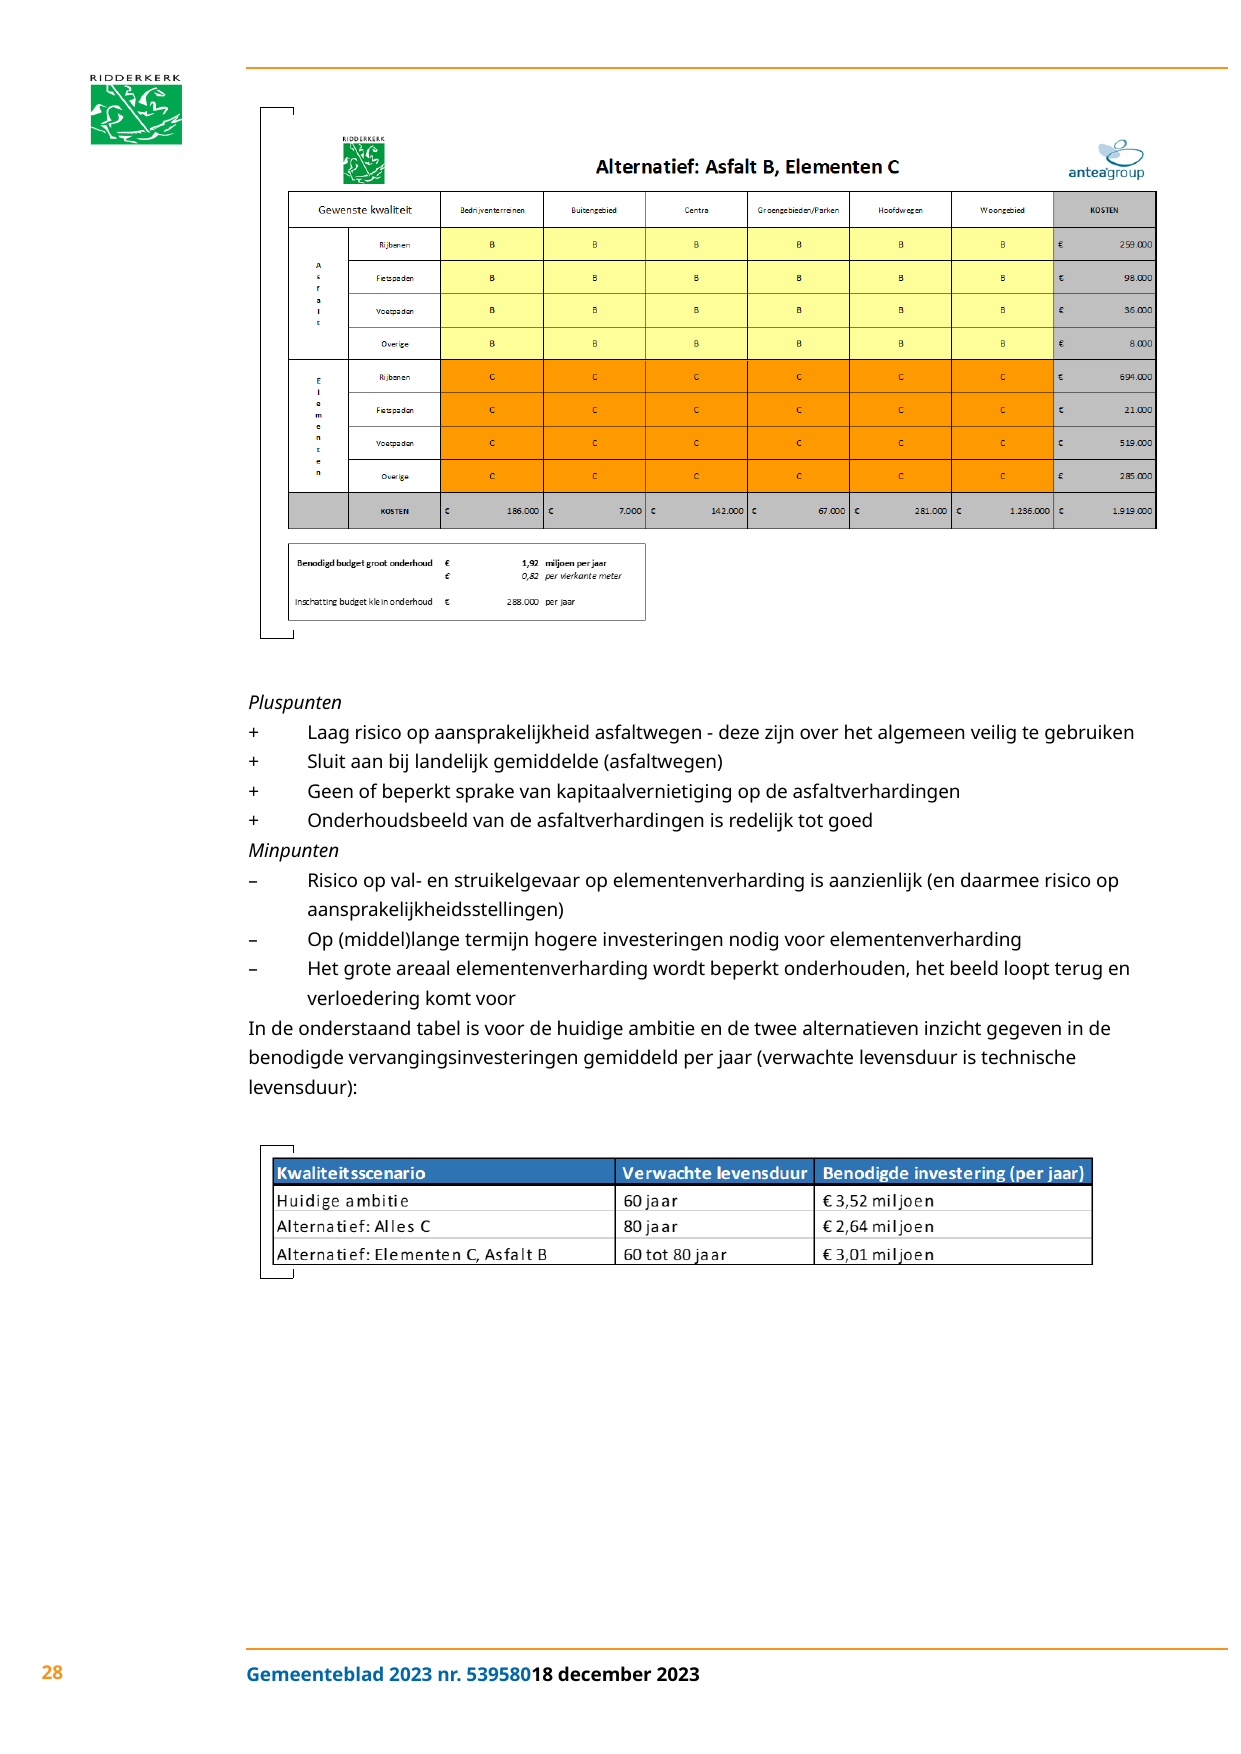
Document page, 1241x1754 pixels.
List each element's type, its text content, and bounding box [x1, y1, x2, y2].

list Het grote areaal elementenverharding wordt beperkt onderhouden, het beeld loopt terug en verloedering komt voor [248, 956, 1152, 1011]
picture [41, 47, 231, 172]
list Op (middel)lange termijn hogere investeringen nodig voor elementenverharding [248, 926, 1152, 952]
text Pluspunten [248, 689, 1152, 715]
list Laag risico op aansprakelijkheid asfaltwegen - deze zijn over het algemeen veilig te gebruiken [248, 719, 1152, 744]
picture [268, 1153, 1096, 1269]
list Geen of beperkt sprake van kapitaalvernietiging op de asfaltverhardingen [248, 778, 1152, 804]
list Onderhoudsbeeld van de asfaltverhardingen is redelijk tot goed [248, 808, 1152, 833]
text In de onderstaand tabel is voor de huidige ambitie en de twee alternatieven inzicht gegeven in de benodigde vervangingsinvesteringen gemiddeld per jaar (verwachte levensduur is technische levensduur): [248, 1015, 1152, 1099]
picture [268, 115, 1173, 630]
list Sluit aan bij landelijk gemiddelde (asfaltwegen) [248, 748, 1152, 774]
list Risico op val- en struikelgevaar op elementenverharding is aanzienlijk (en daarmee risico op aansprakelijkheidsstellingen) [248, 867, 1152, 922]
text Minpunten [248, 837, 1152, 863]
